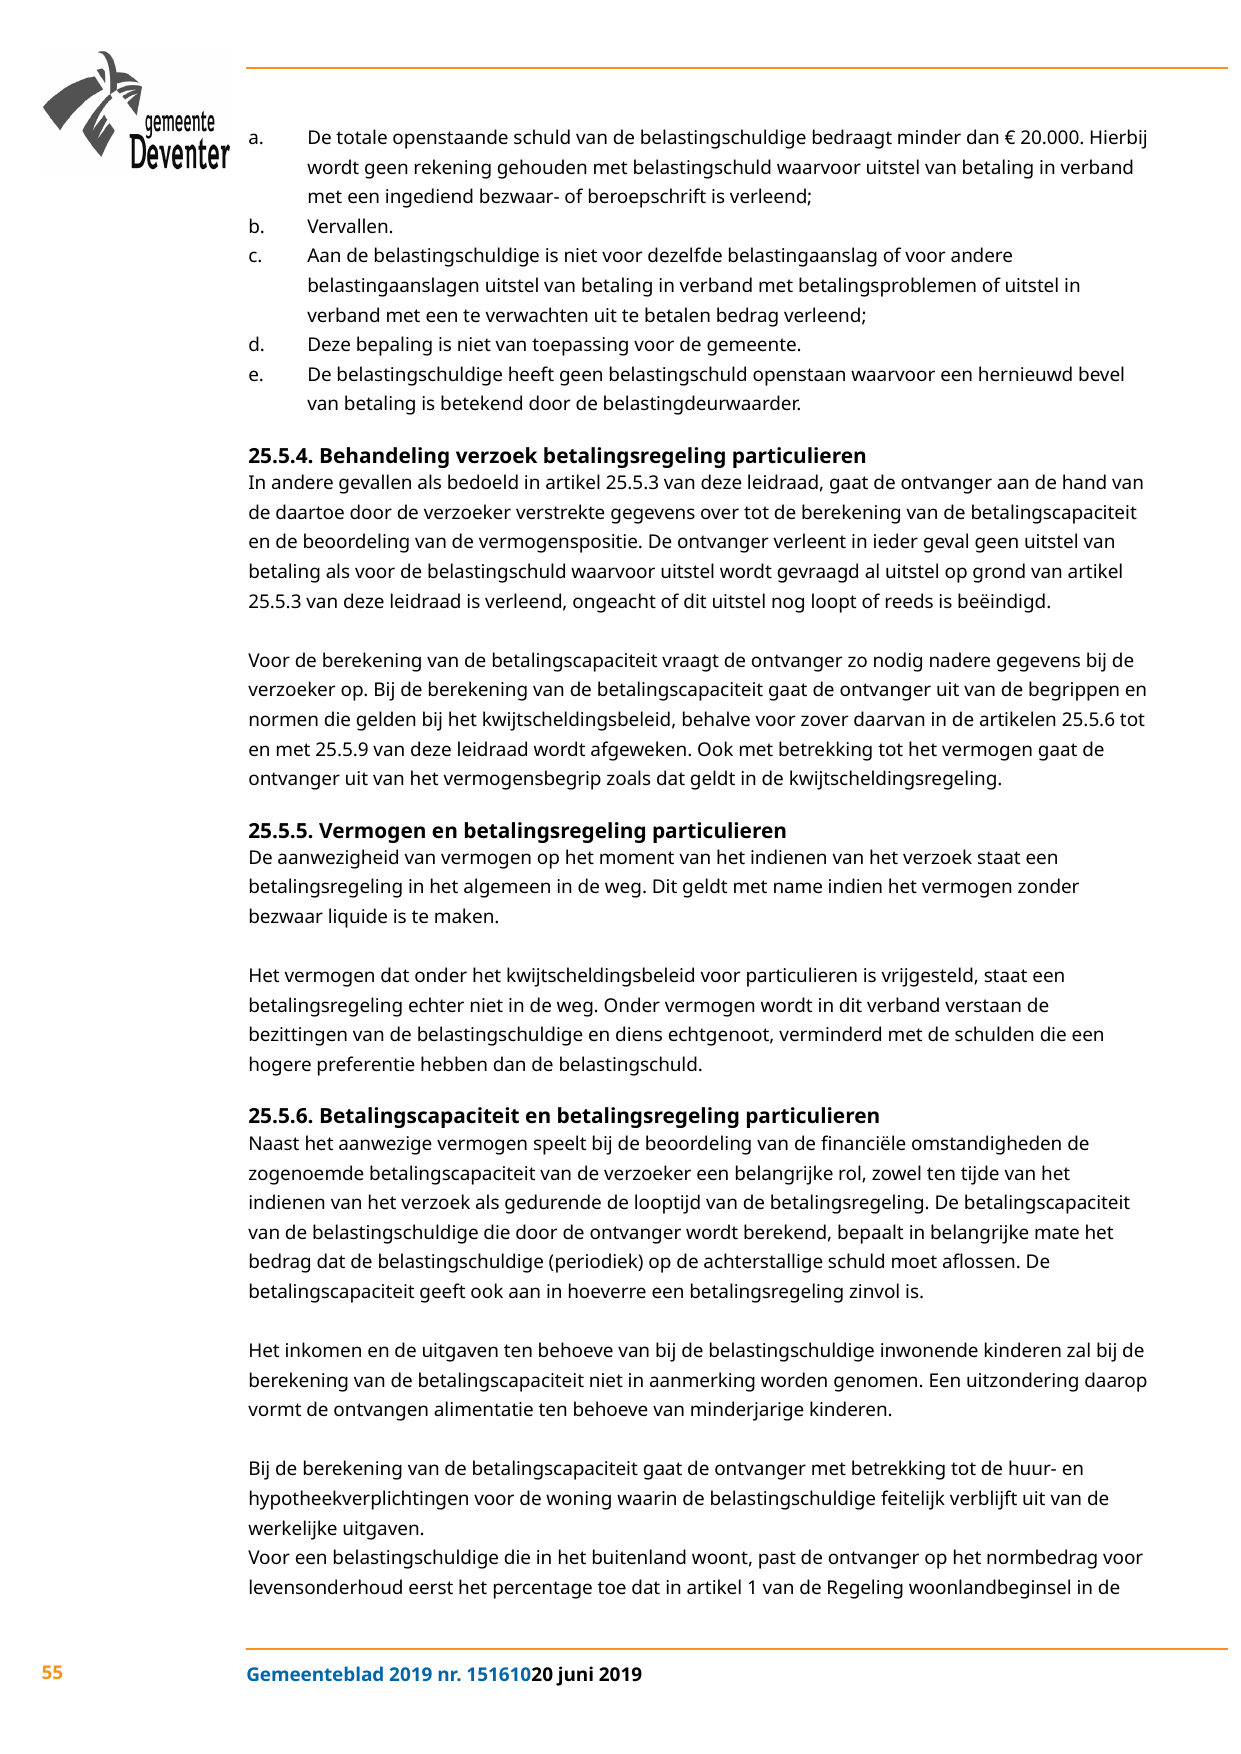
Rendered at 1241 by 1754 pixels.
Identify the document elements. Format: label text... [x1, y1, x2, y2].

text 25.5.6. Betalingscapaciteit en betalingsregeling particulieren [248, 1102, 1152, 1130]
text In andere gevallen als bedoeld in artikel 25.5.3 van deze leidraad, gaat de ontvanger aan de hand van de daartoe door de verzoeker verstrekte gegevens over tot de berekening van de betalingscapaciteit en de beoordeling van de vermogenspositie. De ontvanger verleent in ieder geval geen uitstel van betaling als voor de belastingschuld waarvoor uitstel wordt gevraagd al uitstel op grond van artikel 25.5.3 van deze leidraad is verleend, ongeacht of dit uitstel nog loopt of reeds is beëindigd. [248, 469, 1152, 613]
list Vervallen. [248, 213, 1152, 239]
list Aan de belastingschuldige is niet voor dezelfde belastingaanslag of voor andere belastingaanslagen uitstel van betaling in verband met betalingsproblemen of uitstel in verband met een te verwachten uit te betalen bedrag verleend; [248, 243, 1152, 328]
text Voor een belastingschuldige die in het buitenland woont, past de ontvanger op het normbedrag voor levensonderhoud eerst het percentage toe dat in artikel 1 van de Regeling woonlandbeginsel in de [248, 1544, 1152, 1599]
picture [41, 47, 231, 172]
text Het inkomen en de uitgaven ten behoeve van bij de belastingschuldige inwonende kinderen zal bij de berekening van de betalingscapaciteit niet in aanmerking worden genomen. Een uitzondering daarop vormt de ontvangen alimentatie ten behoeve van minderjarige kinderen. [248, 1337, 1152, 1422]
text Het vermogen dat onder het kwijtscheldingsbeleid voor particulieren is vrijgesteld, staat een betalingsregeling echter niet in de weg. Onder vermogen wordt in dit verband verstaan de bezittingen van de belastingschuldige en diens echtgenoot, verminderd met de schulden die een hogere preferentie hebben dan de belastingschuld. [248, 962, 1152, 1077]
text Bij de berekening van de betalingscapaciteit gaat de ontvanger met betrekking tot de huur- en hypotheekverplichtingen voor de woning waarin de belastingschuldige feitelijk verblijft uit van de werkelijke uitgaven. [248, 1456, 1152, 1540]
text 25.5.5. Vermogen en betalingsregeling particulieren [248, 816, 1152, 844]
list Deze bepaling is niet van toepassing voor de gemeente. [248, 331, 1152, 357]
text 25.5.4. Behandeling verzoek betalingsregeling particulieren [248, 441, 1152, 469]
text De aanwezigheid van vermogen op het moment van het indienen van het verzoek staat een betalingsregeling in het algemeen in de weg. Dit geldt met name indien het vermogen zonder bezwaar liquide is te maken. [248, 844, 1152, 929]
text Voor de berekening van de betalingscapaciteit vraagt de ontvanger zo nodig nadere gegevens bij de verzoeker op. Bij de berekening van de betalingscapaciteit gaat de ontvanger uit van de begrippen en normen die gelden bij het kwijtscheldingsbeleid, behalve voor zover daarvan in de artikelen 25.5.6 tot en met 25.5.9 van deze leidraad wordt afgeweken. Ook met betrekking tot het vermogen gaat de ontvanger uit van het vermogensbegrip zoals dat geldt in de kwijtscheldingsregeling. [248, 647, 1152, 791]
text Naast het aanwezige vermogen speelt bij de beoordeling van de financiële omstandigheden de zogenoemde betalingscapaciteit van de verzoeker een belangrijke rol, zowel ten tijde van het indienen van het verzoek als gedurende de looptijd van de betalingsregeling. De betalingscapaciteit van de belastingschuldige die door de ontvanger wordt berekend, bepaalt in belangrijke mate het bedrag dat de belastingschuldige (periodiek) op de achterstallige schuld moet aflossen. De betalingscapaciteit geeft ook aan in hoeverre een betalingsregeling zinvol is. [248, 1130, 1152, 1304]
list De belastingschuldige heeft geen belastingschuld openstaan waarvoor een hernieuwd bevel van betaling is betekend door de belastingdeurwaarder. [248, 361, 1152, 416]
list De totale openstaande schuld van de belastingschuldige bedraagt minder dan € 20.000. Hierbij wordt geen rekening gehouden met belastingschuld waarvoor uitstel van betaling in verband met een ingediend bezwaar- of beroepschrift is verleend; [248, 124, 1152, 209]
